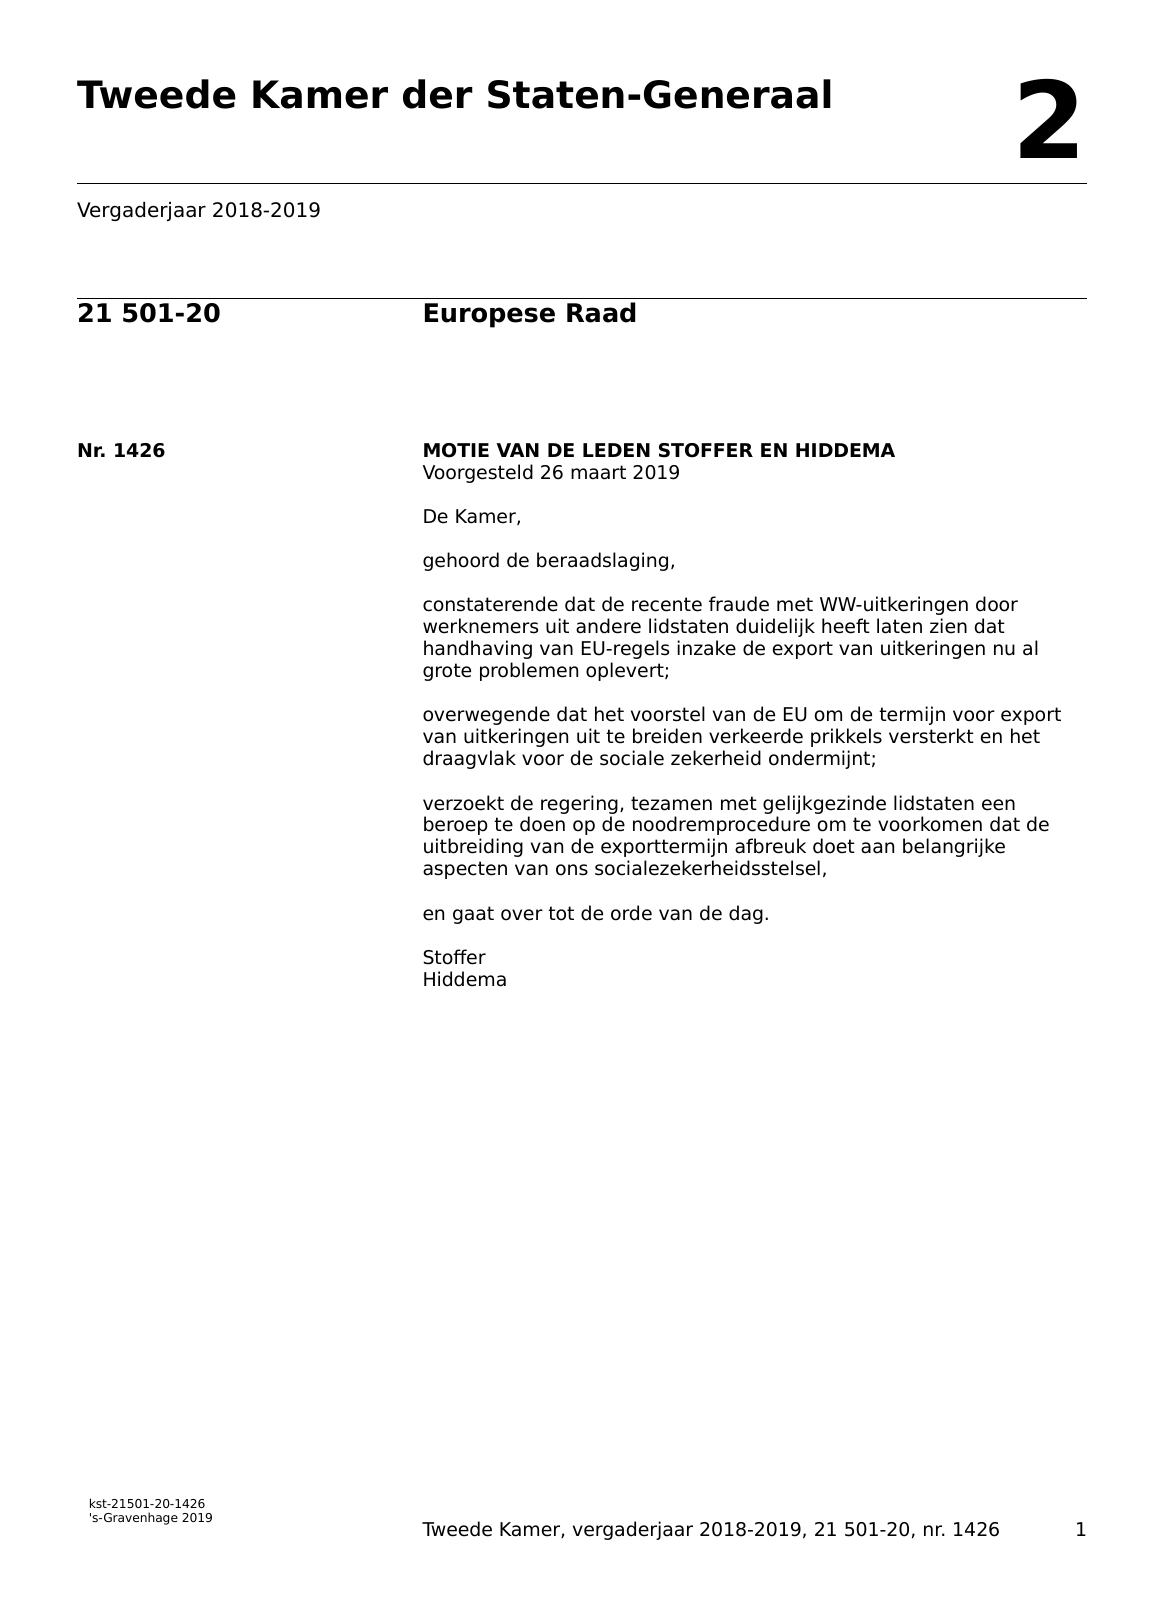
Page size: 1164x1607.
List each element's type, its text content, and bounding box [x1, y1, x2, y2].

text constaterende dat de recente fraude met WW-uitkeringen door werknemers uit andere lidstaten duidelijk heeft laten zien dat handhaving van EU-regels inzake de export van uitkeringen nu al grote problemen oplevert; [422, 594, 1087, 682]
text De Kamer, [422, 506, 1087, 528]
subtitle Nr. 1426 MOTIE VAN DE LEDEN STOFFER EN HIDDEMA [77, 440, 1087, 462]
text en gaat over tot de orde van de dag. [422, 902, 1087, 924]
table_header 2 [886, 59, 1087, 183]
table_cell Vergaderjaar 2018-2019 [77, 184, 1087, 298]
text overwegende dat het voorstel van de EU om de termijn voor export van uitkeringen uit te breiden verkeerde prikkels versterkt en het draagvlak voor de sociale zekerheid ondermijnt; [422, 704, 1087, 770]
table_header Tweede Kamer der Staten-Generaal [77, 59, 886, 183]
subtitle 21 501-20 Europese Raad [77, 299, 1087, 329]
text Voorgesteld 26 maart 2019 [422, 462, 1087, 484]
text kst-21501-20-1426 [88, 1497, 323, 1511]
text verzoekt de regering, tezamen met gelijkgezinde lidstaten een beroep te doen op de noodremprocedure om te voorkomen dat de uitbreiding van de exporttermijn afbreuk doet aan belangrijke aspecten van ons socialezekerheidsstelsel, [422, 792, 1087, 880]
text gehoord de beraadslaging, [422, 550, 1087, 572]
text Stoffer [422, 947, 1087, 969]
text 's-Gravenhage 2019 [88, 1511, 323, 1525]
text Hiddema [422, 969, 1087, 991]
